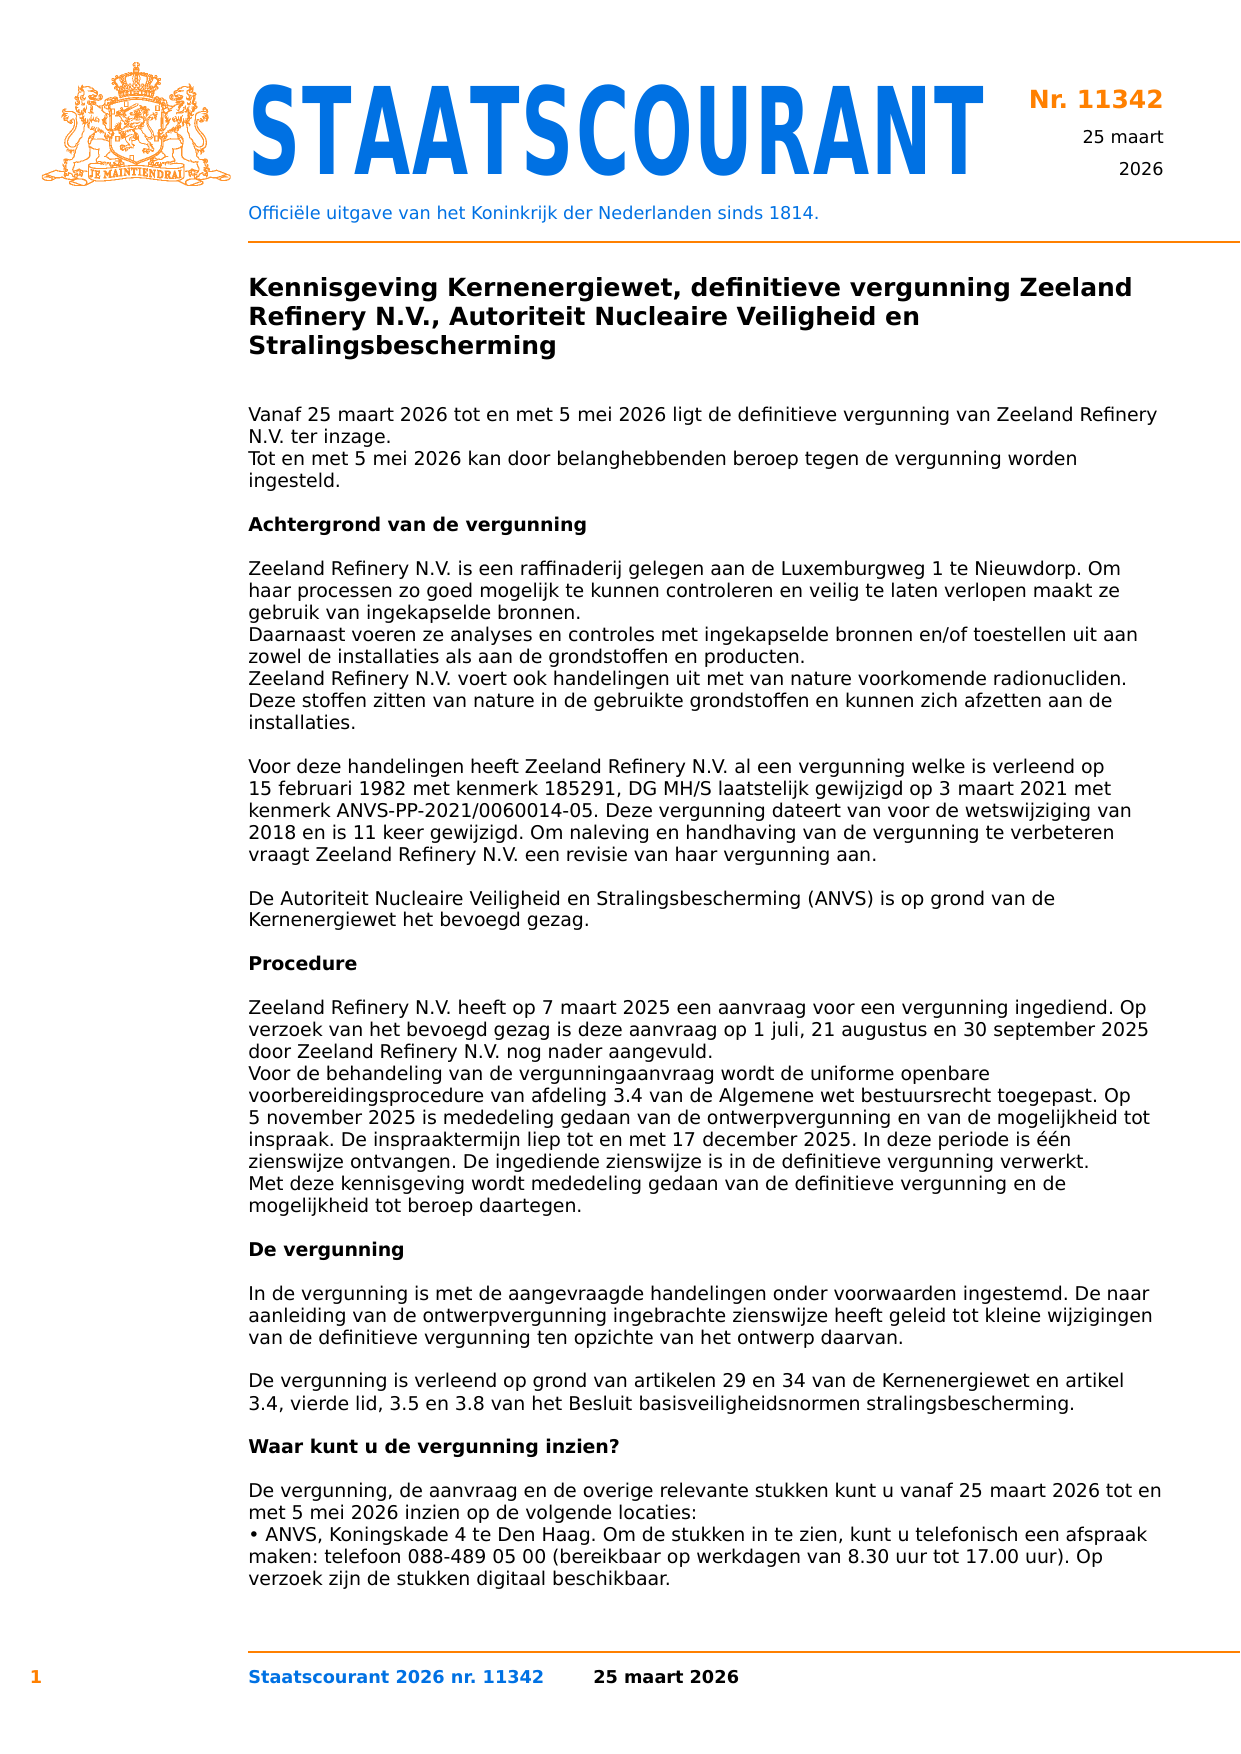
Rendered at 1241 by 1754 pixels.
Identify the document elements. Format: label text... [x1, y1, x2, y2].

text Voor deze handelingen heeft Zeeland Refinery N.V. al een vergunning welke is verleend op 15 februari 1982 met kenmerk 185291, DG MH/S laatstelijk gewijzigd op 3 maart 2021 met kenmerk ANVS-PP-2021/0060014-05. Deze vergunning dateert van voor de wetswijziging van 2018 en is 11 keer gewijzigd. Om naleving en handhaving van de vergunning te verbeteren vraagt Zeeland Refinery N.V. een revisie van haar vergunning aan. [248, 756, 1163, 866]
text Daarnaast voeren ze analyses en controles met ingekapselde bronnen en/of toestellen uit aan zowel de installaties als aan de grondstoffen en producten. [248, 624, 1163, 668]
text De vergunning, de aanvraag en de overige relevante stukken kunt u vanaf 25 maart 2026 tot en met 5 mei 2026 inzien op de volgende locaties: [248, 1480, 1163, 1524]
table_header STAATSCOURANT [248, 62, 998, 203]
text In de vergunning is met de aangevraagde handelingen onder voorwaarden ingestemd. De naar aanleiding van de ontwerpvergunning ingebrachte zienswijze heeft geleid tot kleine wijzigingen van de definitieve vergunning ten opzichte van het ontwerp daarvan. [248, 1283, 1163, 1348]
text • ANVS, Koningskade 4 te Den Haag. Om de stukken in te zien, kunt u telefonisch een afspraak maken: telefoon 088-489 05 00 (bereikbaar op werkdagen van 8.30 uur tot 17.00 uur). Op verzoek zijn de stukken digitaal beschikbaar. [248, 1524, 1163, 1590]
table_cell Officiële uitgave van het Koninkrijk der Nederlanden sinds 1814. [248, 203, 1240, 241]
subtitle Waar kunt u de vergunning inzien? [248, 1436, 1163, 1458]
text De vergunning is verleend op grond van artikelen 29 en 34 van de Kernenergiewet en artikel 3.4, vierde lid, 3.5 en 3.8 van het Besluit basisveiligheidsnormen stralingsbescherming. [248, 1370, 1163, 1414]
table_cell 2026 [998, 153, 1240, 203]
subtitle Achtergrond van de vergunning [248, 514, 1163, 536]
text Voor de behandeling van de vergunningaanvraag wordt de uniforme openbare voorbereidingsprocedure van afdeling 3.4 van de Algemene wet bestuursrecht toegepast. Op 5 november 2025 is mededeling gedaan van de ontwerpvergunning en van de mogelijkheid tot inspraak. De inspraaktermijn liep tot en met 17 december 2025. In deze periode is één zienswijze ontvangen. De ingediende zienswijze is in de definitieve vergunning verwerkt. [248, 1063, 1163, 1173]
text Tot en met 5 mei 2026 kan door belanghebbenden beroep tegen de vergunning worden ingesteld. [248, 448, 1163, 492]
subtitle Procedure [248, 953, 1163, 975]
table_header Nr. 11342 [998, 62, 1240, 121]
text Met deze kennisgeving wordt mededeling gedaan van de definitieve vergunning en de mogelijkheid tot beroep daartegen. [248, 1173, 1163, 1217]
picture [41, 62, 231, 186]
subtitle Kennisgeving Kernenergiewet, definitieve vergunning Zeeland Refinery N.V., Autoriteit Nucleaire Veiligheid en Stralingsbescherming [248, 273, 1163, 361]
table_header [25, 62, 248, 241]
text Zeeland Refinery N.V. voert ook handelingen uit met van nature voorkomende radionucliden. Deze stoffen zitten van nature in de gebruikte grondstoffen en kunnen zich afzetten aan de installaties. [248, 668, 1163, 734]
text De Autoriteit Nucleaire Veiligheid en Stralingsbescherming (ANVS) is op grond van de Kernenergiewet het bevoegd gezag. [248, 887, 1163, 931]
text Zeeland Refinery N.V. heeft op 7 maart 2025 een aanvraag voor een vergunning ingediend. Op verzoek van het bevoegd gezag is deze aanvraag op 1 juli, 21 augustus en 30 september 2025 door Zeeland Refinery N.V. nog nader aangevuld. [248, 997, 1163, 1063]
subtitle De vergunning [248, 1239, 1163, 1261]
text Zeeland Refinery N.V. is een raffinaderij gelegen aan de Luxemburgweg 1 te Nieuwdorp. Om haar processen zo goed mogelijk te kunnen controleren en veilig te laten verlopen maakt ze gebruik van ingekapselde bronnen. [248, 558, 1163, 624]
text Vanaf 25 maart 2026 tot en met 5 mei 2026 ligt de definitieve vergunning van Zeeland Refinery N.V. ter inzage. [248, 404, 1163, 448]
table_cell 25 maart [998, 121, 1240, 153]
